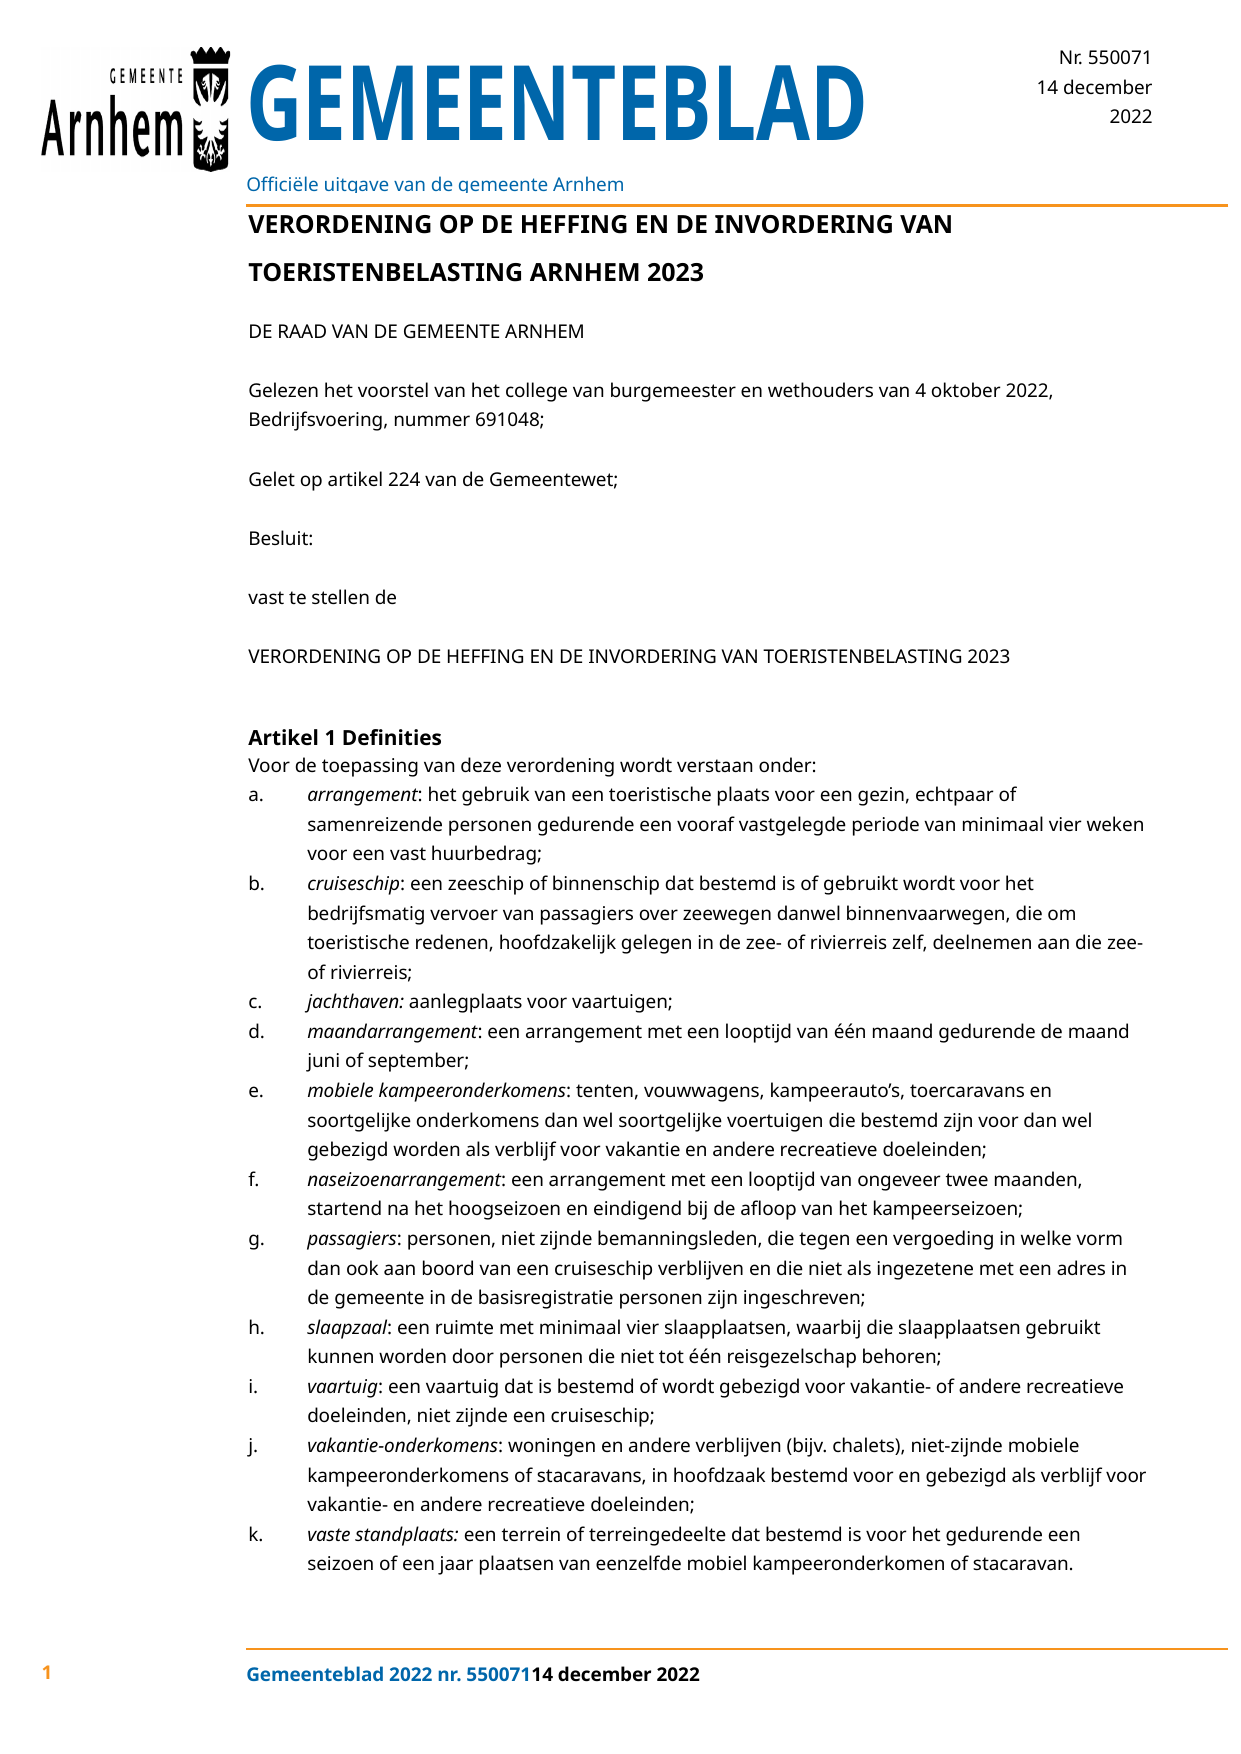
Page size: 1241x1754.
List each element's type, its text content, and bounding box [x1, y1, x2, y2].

text VERORDENING OP DE HEFFING EN DE INVORDERING VAN TOERISTENBELASTING 2023 [248, 643, 1152, 669]
text vast te stellen de [248, 584, 1152, 610]
text Artikel 1 Definities [248, 723, 1152, 752]
list cruiseschip: een zeeschip of binnenschip dat bestemd is of gebruikt wordt voor het bedrijfsmatig vervoer van passagiers over zeewegen danwel binnenvaarwegen, die om toeristische redenen, hoofdzakelijk gelegen in de zee- of rivierreis zelf, deelnemen aan die zee- of rivierreis; [248, 870, 1152, 984]
text Gelet op artikel 224 van de Gemeentewet; [248, 466, 1152, 492]
text Besluit: [248, 525, 1152, 551]
list vaartuig: een vaartuig dat is bestemd of wordt gebezigd voor vakantie- of andere recreatieve doeleinden, niet zijnde een cruiseschip; [248, 1373, 1152, 1428]
list vaste standplaats: een terrein of terreingedeelte dat bestemd is voor het gedurende een seizoen of een jaar plaatsen van eenzelfde mobiel kampeeronderkomen of stacaravan. [248, 1521, 1152, 1576]
text Voor de toepassing van deze verordening wordt verstaan onder: [248, 752, 1152, 777]
picture [41, 47, 231, 172]
list naseizoenarrangement: een arrangement met een looptijd van ongeveer twee maanden, startend na het hoogseizoen en eindigend bij de afloop van het kampeerseizoen; [248, 1166, 1152, 1221]
list vakantie-onderkomens: woningen en andere verblijven (bijv. chalets), niet-zijnde mobiele kampeeronderkomens of stacaravans, in hoofdzaak bestemd voor en gebezigd als verblijf voor vakantie- en andere recreatieve doeleinden; [248, 1432, 1152, 1517]
list arrangement: het gebruik van een toeristische plaats voor een gezin, echtpaar of samenreizende personen gedurende een vooraf vastgelegde periode van minimaal vier weken voor een vast huurbedrag; [248, 781, 1152, 866]
text VERORDENING OP DE HEFFING EN DE INVORDERING VAN TOERISTENBELASTING ARNHEM 2023 [248, 207, 1152, 288]
list jachthaven: aanlegplaats voor vaartuigen; [248, 988, 1152, 1014]
text Bedrijfsvoering, nummer 691048; [248, 407, 1152, 432]
list maandarrangement: een arrangement met een looptijd van één maand gedurende de maand juni of september; [248, 1018, 1152, 1073]
list passagiers: personen, niet zijnde bemanningsleden, die tegen een vergoeding in welke vorm dan ook aan boord van een cruiseschip verblijven en die niet als ingezetene met een adres in de gemeente in de basisregistratie personen zijn ingeschreven; [248, 1225, 1152, 1310]
text DE RAAD VAN DE GEMEENTE ARNHEM [248, 318, 1152, 344]
text Gelezen het voorstel van het college van burgemeester en wethouders van 4 oktober 2022, [248, 377, 1152, 403]
list mobiele kampeeronderkomens: tenten, vouwwagens, kampeerauto’s, toercaravans en soortgelijke onderkomens dan wel soortgelijke voertuigen die bestemd zijn voor dan wel gebezigd worden als verblijf voor vakantie en andere recreatieve doeleinden; [248, 1077, 1152, 1162]
list slaapzaal: een ruimte met minimaal vier slaapplaatsen, waarbij die slaapplaatsen gebruikt kunnen worden door personen die niet tot één reisgezelschap behoren; [248, 1314, 1152, 1369]
